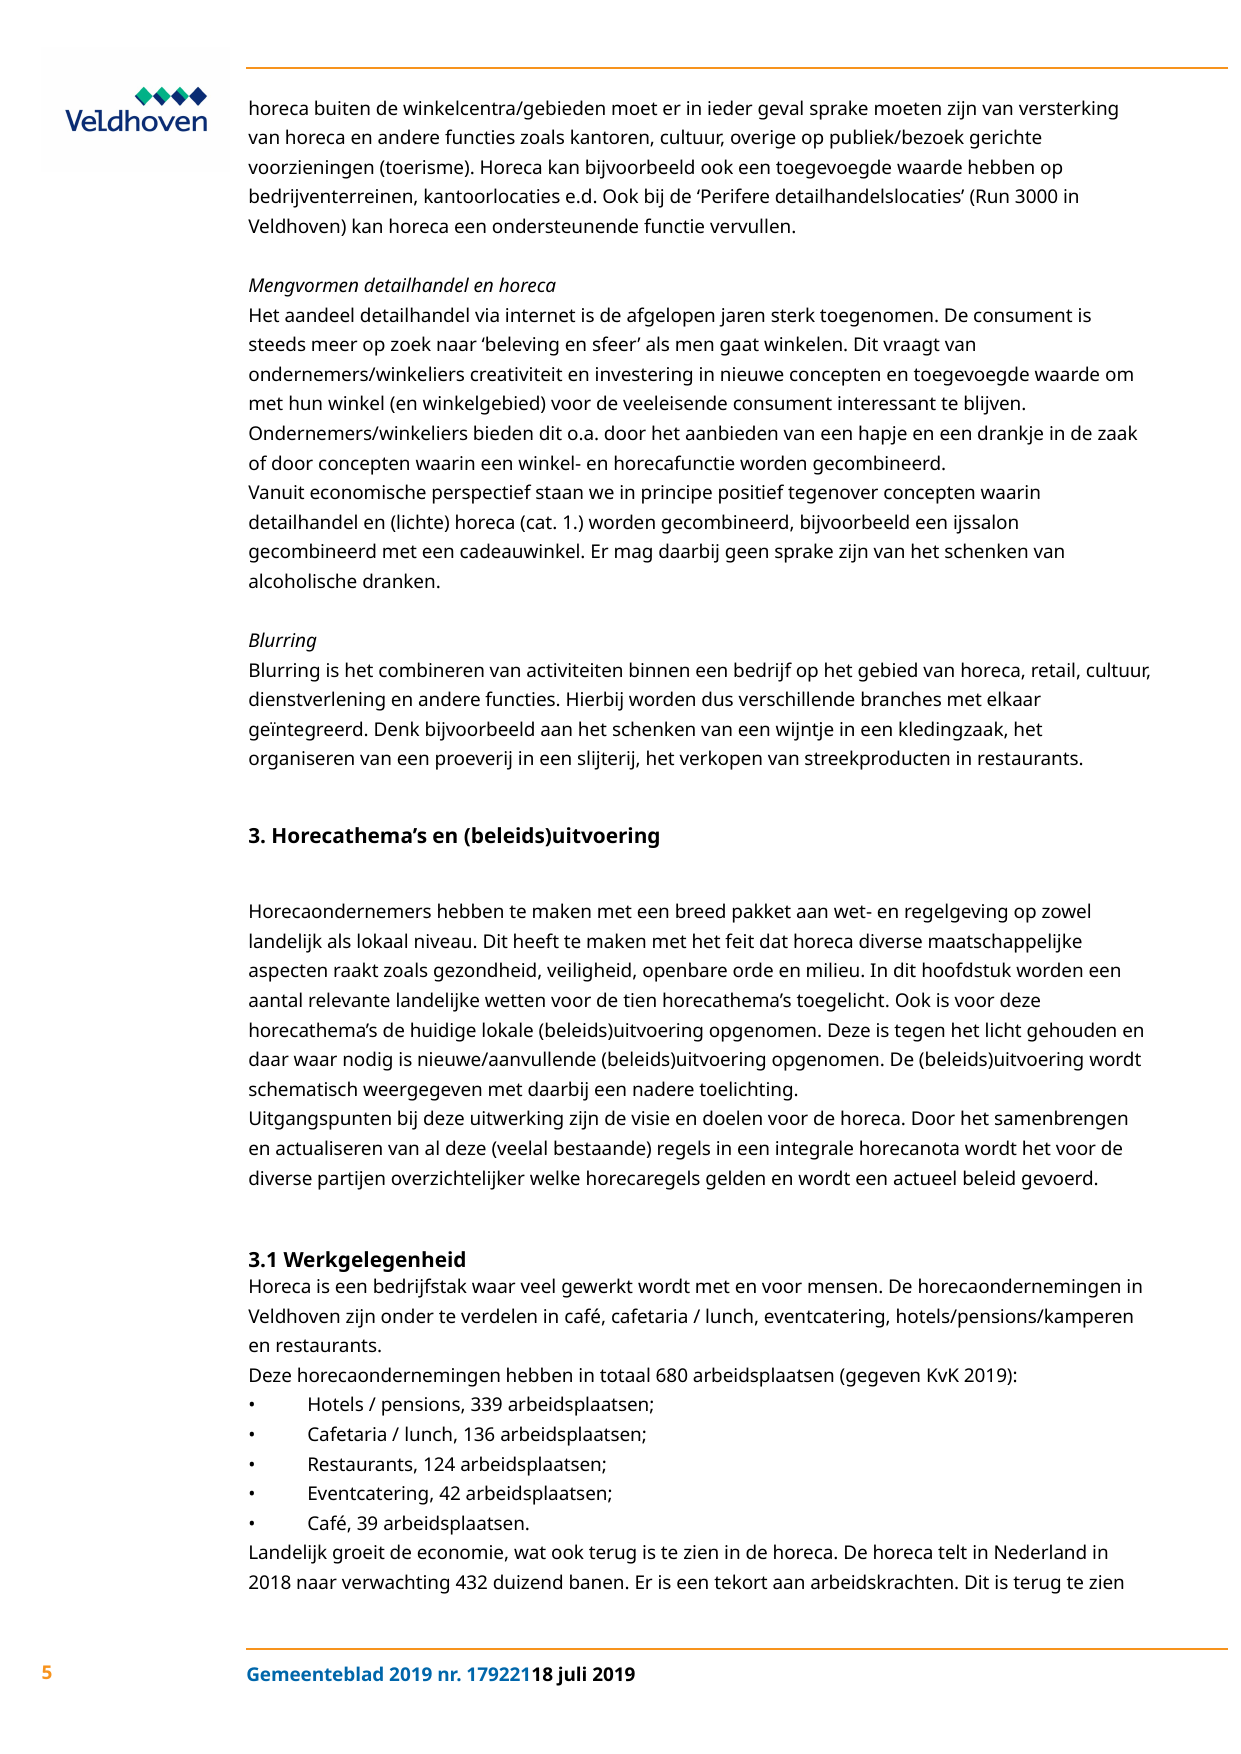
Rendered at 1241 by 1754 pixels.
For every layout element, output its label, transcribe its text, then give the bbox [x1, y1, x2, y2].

text Uitgangspunten bij deze uitwerking zijn de visie en doelen voor de horeca. Door het samenbrengen en actualiseren van al deze (veelal bestaande) regels in een integrale horecanota wordt het voor de diverse partijen overzichtelijker welke horecaregels gelden en wordt een actueel beleid gevoerd. [248, 1106, 1152, 1191]
picture [41, 47, 231, 172]
text Blurring [248, 627, 1152, 653]
text Horecaondernemers hebben te maken met een breed pakket aan wet- en regelgeving op zowel landelijk als lokaal niveau. Dit heeft te maken met het feit dat horeca diverse maatschappelijke aspecten raakt zoals gezondheid, veiligheid, openbare orde en milieu. In dit hoofdstuk worden een aantal relevante landelijke wetten voor de tien horecathema’s toegelicht. Ook is voor deze horecathema’s de huidige lokale (beleids)uitvoering opgenomen. Deze is tegen het licht gehouden en daar waar nodig is nieuwe/aanvullende (beleids)uitvoering opgenomen. De (beleids)uitvoering wordt schematisch weergegeven met daarbij een nadere toelichting. [248, 898, 1152, 1102]
text horeca buiten de winkelcentra/gebieden moet er in ieder geval sprake moeten zijn van versterking van horeca en andere functies zoals kantoren, cultuur, overige op publiek/bezoek gerichte voorzieningen (toerisme). Horeca kan bijvoorbeeld ook een toegevoegde waarde hebben op bedrijventerreinen, kantoorlocaties e.d. Ook bij de ‘Perifere detailhandelslocaties’ (Run 3000 in Veldhoven) kan horeca een ondersteunende functie vervullen. [248, 95, 1152, 239]
text 3. Horecathema’s en (beleids)uitvoering [248, 821, 1152, 849]
list Restaurants, 124 arbeidsplaatsen; [248, 1451, 1152, 1476]
text Blurring is het combineren van activiteiten binnen een bedrijf op het gebied van horeca, retail, cultuur, dienstverlening en andere functies. Hierbij worden dus verschillende branches met elkaar geïntegreerd. Denk bijvoorbeeld aan het schenken van een wijntje in een kledingzaak, het organiseren van een proeverij in een slijterij, het verkopen van streekproducten in restaurants. [248, 657, 1152, 771]
text Horeca is een bedrijfstak waar veel gewerkt wordt met en voor mensen. De horecaondernemingen in Veldhoven zijn onder te verdelen in café, cafetaria / lunch, eventcatering, hotels/pensions/kamperen en restaurants. [248, 1273, 1152, 1358]
text Landelijk groeit de economie, wat ook terug is te zien in de horeca. De horeca telt in Nederland in 2018 naar verwachting 432 duizend banen. Er is een tekort aan arbeidskrachten. Dit is terug te zien [248, 1539, 1152, 1595]
list Café, 39 arbeidsplaatsen. [248, 1510, 1152, 1536]
text Mengvormen detailhandel en horeca [248, 272, 1152, 298]
list Hotels / pensions, 339 arbeidsplaatsen; [248, 1392, 1152, 1417]
list Cafetaria / lunch, 136 arbeidsplaatsen; [248, 1421, 1152, 1447]
text Vanuit economische perspectief staan we in principe positief tegenover concepten waarin detailhandel en (lichte) horeca (cat. 1.) worden gecombineerd, bijvoorbeeld een ijssalon gecombineerd met een cadeauwinkel. Er mag daarbij geen sprake zijn van het schenken van alcoholische dranken. [248, 479, 1152, 594]
text 3.1 Werkgelegenheid [248, 1245, 1152, 1273]
text Deze horecaondernemingen hebben in totaal 680 arbeidsplaatsen (gegeven KvK 2019): [248, 1362, 1152, 1388]
text Het aandeel detailhandel via internet is de afgelopen jaren sterk toegenomen. De consument is steeds meer op zoek naar ‘beleving en sfeer’ als men gaat winkelen. Dit vraagt van ondernemers/winkeliers creativiteit en investering in nieuwe concepten en toegevoegde waarde om met hun winkel (en winkelgebied) voor de veeleisende consument interessant te blijven. Ondernemers/winkeliers bieden dit o.a. door het aanbieden van een hapje en een drankje in de zaak of door concepten waarin een winkel- en horecafunctie worden gecombineerd. [248, 302, 1152, 476]
list Eventcatering, 42 arbeidsplaatsen; [248, 1480, 1152, 1506]
